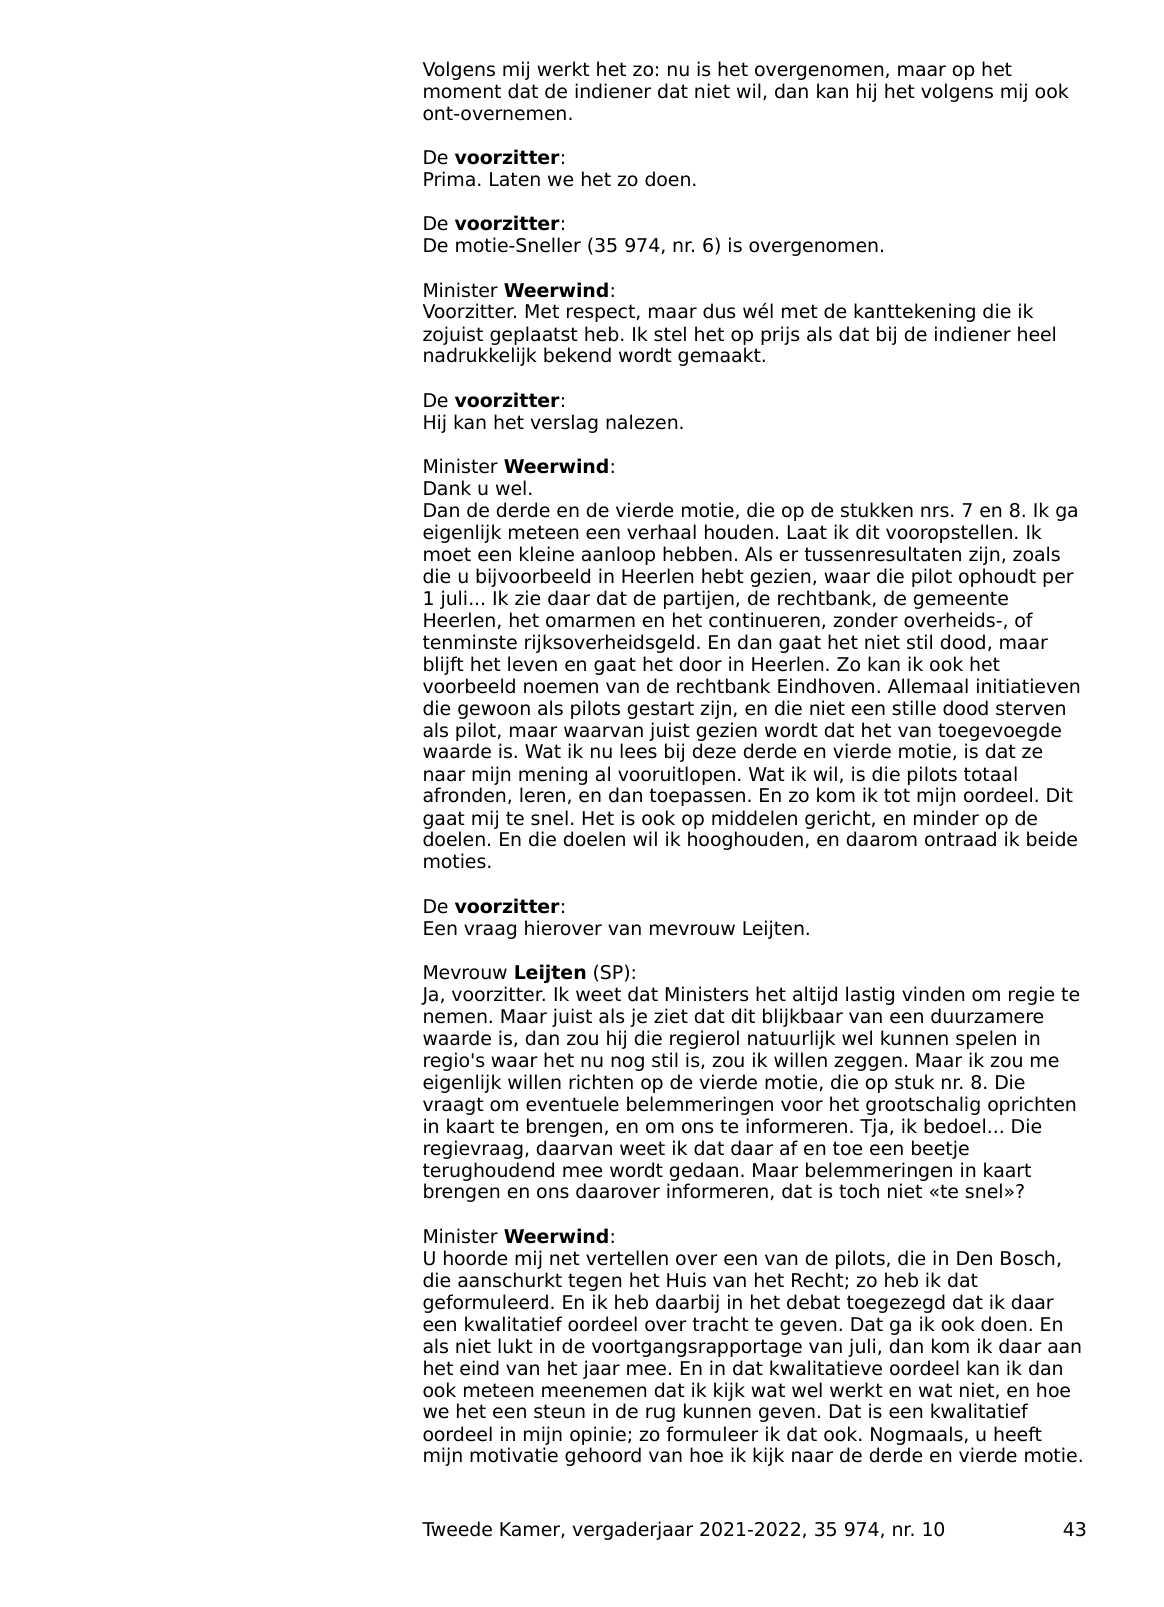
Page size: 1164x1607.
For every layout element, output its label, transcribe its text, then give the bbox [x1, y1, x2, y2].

text De voorzitter: [422, 896, 1087, 917]
text De voorzitter: [422, 213, 1087, 235]
text U hoorde mij net vertellen over een van de pilots, die in Den Bosch, die aanschurkt tegen het Huis van het Recht; zo heb ik dat geformuleerd. En ik heb daarbij in het debat toegezegd dat ik daar een kwalitatief oordeel over tracht te geven. Dat ga ik ook doen. En als niet lukt in de voortgangsrapportage van juli, dan kom ik daar aan het eind van het jaar mee. En in dat kwalitatieve oordeel kan ik dan ook meteen meenemen dat ik kijk wat wel werkt en wat niet, en hoe we het een steun in de rug kunnen geven. Dat is een kwalitatief oordeel in mijn opinie; zo formuleer ik dat ook. Nogmaals, u heeft mijn motivatie gehoord van hoe ik kijk naar de derde en vierde motie. [422, 1248, 1087, 1467]
text Voorzitter. Met respect, maar dus wél met de kanttekening die ik zojuist geplaatst heb. Ik stel het op prijs als dat bij de indiener heel nadrukkelijk bekend wordt gemaakt. [422, 301, 1087, 367]
text Mevrouw Leijten (SP): [422, 962, 1087, 984]
text Hij kan het verslag nalezen. [422, 412, 1087, 433]
text Prima. Laten we het zo doen. [422, 169, 1087, 191]
text Dank u wel. [422, 478, 1087, 500]
text Volgens mij werkt het zo: nu is het overgenomen, maar op het moment dat de indiener dat niet wil, dan kan hij het volgens mij ook ont-overnemen. [422, 59, 1087, 125]
text Een vraag hierover van mevrouw Leijten. [422, 917, 1087, 939]
text De motie-Sneller (35 974, nr. 6) is overgenomen. [422, 235, 1087, 257]
text Dan de derde en de vierde motie, die op de stukken nrs. 7 en 8. Ik ga eigenlijk meteen een verhaal houden. Laat ik dit vooropstellen. Ik moet een kleine aanloop hebben. Als er tussenresultaten zijn, zoals die u bijvoorbeeld in Heerlen hebt gezien, waar die pilot ophoudt per 1 juli... Ik zie daar dat de partijen, de rechtbank, de gemeente Heerlen, het omarmen en het continueren, zonder overheids-, of tenminste rijksoverheidsgeld. En dan gaat het niet stil dood, maar blijft het leven en gaat het door in Heerlen. Zo kan ik ook het voorbeeld noemen van de rechtbank Eindhoven. Allemaal initiatieven die gewoon als pilots gestart zijn, en die niet een stille dood sterven als pilot, maar waarvan juist gezien wordt dat het van toegevoegde waarde is. Wat ik nu lees bij deze derde en vierde motie, is dat ze naar mijn mening al vooruitlopen. Wat ik wil, is die pilots totaal afronden, leren, en dan toepassen. En zo kom ik tot mijn oordeel. Dit gaat mij te snel. Het is ook op middelen gericht, en minder op de doelen. En die doelen wil ik hooghouden, en daarom ontraad ik beide moties. [422, 500, 1087, 873]
text Minister Weerwind: [422, 1226, 1087, 1248]
text Ja, voorzitter. Ik weet dat Ministers het altijd lastig vinden om regie te nemen. Maar juist als je ziet dat dit blijkbaar van een duurzamere waarde is, dan zou hij die regierol natuurlijk wel kunnen spelen in regio's waar het nu nog stil is, zou ik willen zeggen. Maar ik zou me eigenlijk willen richten op de vierde motie, die op stuk nr. 8. Die vraagt om eventuele belemmeringen voor het grootschalig oprichten in kaart te brengen, en om ons te informeren. Tja, ik bedoel... Die regievraag, daarvan weet ik dat daar af en toe een beetje terughoudend mee wordt gedaan. Maar belemmeringen in kaart brengen en ons daarover informeren, dat is toch niet «te snel»? [422, 984, 1087, 1203]
text De voorzitter: [422, 147, 1087, 169]
text De voorzitter: [422, 389, 1087, 412]
text Minister Weerwind: [422, 456, 1087, 478]
text Minister Weerwind: [422, 279, 1087, 301]
